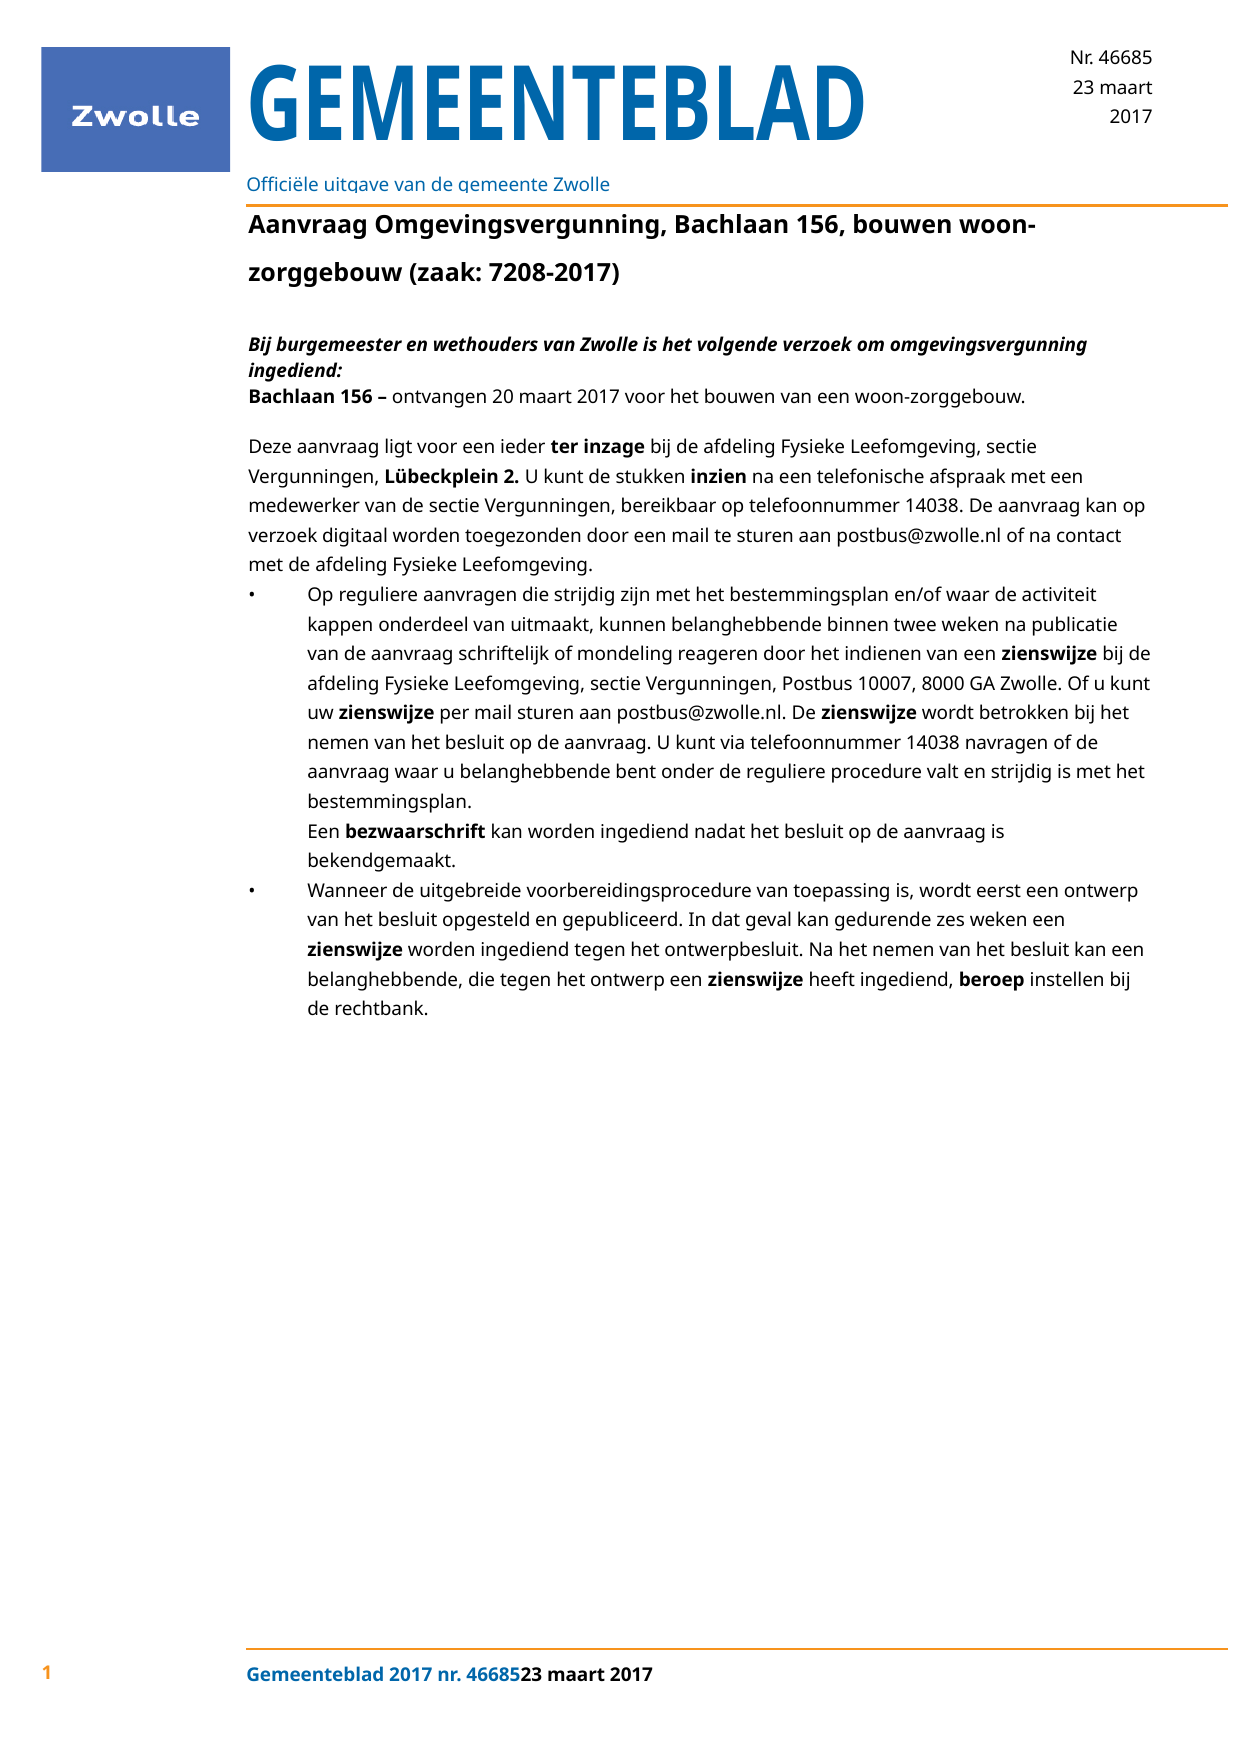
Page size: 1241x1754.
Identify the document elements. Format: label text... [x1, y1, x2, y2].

text Deze aanvraag ligt voor een ieder ter inzage bij de afdeling Fysieke Leefomgeving, sectie Vergunningen, Lübeckplein 2. U kunt de stukken inzien na een telefonische afspraak met een medewerker van de sectie Vergunningen, bereikbaar op telefoonnummer 14038. De aanvraag kan op verzoek digitaal worden toegezonden door een mail te sturen aan postbus@zwolle.nl of na contact met de afdeling Fysieke Leefomgeving. [248, 433, 1152, 577]
list Op reguliere aanvragen die strijdig zijn met het bestemmingsplan en/of waar de activiteit kappen onderdeel van uitmaakt, kunnen belanghebbende binnen twee weken na publicatie van de aanvraag schriftelijk of mondeling reageren door het indienen van een zienswijze bij de afdeling Fysieke Leefomgeving, sectie Vergunningen, Postbus 10007, 8000 GA Zwolle. Of u kunt uw zienswijze per mail sturen aan postbus@zwolle.nl. De zienswijze wordt betrokken bij het nemen van het besluit op de aanvraag. U kunt via telefoonnummer 14038 navragen of de aanvraag waar u belanghebbende bent onder de reguliere procedure valt en strijdig is met het bestemmingsplan. [248, 581, 1152, 814]
list Wanneer de uitgebreide voorbereidingsprocedure van toepassing is, wordt eerst een ontwerp van het besluit opgesteld en gepubliceerd. In dat geval kan gedurende zes weken een zienswijze worden ingediend tegen het ontwerpbesluit. Na het nemen van het besluit kan een belanghebbende, die tegen het ontwerp een zienswijze heeft ingediend, beroep instellen bij de rechtbank. [248, 877, 1152, 1021]
text Aanvraag Omgevingsvergunning, Bachlaan 156, bouwen woon-zorggebouw (zaak: 7208-2017) [248, 207, 1152, 288]
picture [41, 47, 231, 172]
list Een bezwaarschrift kan worden ingediend nadat het besluit op de aanvraag is bekendgemaakt. [248, 818, 1152, 873]
text Bij burgemeester en wethouders van Zwolle is het volgende verzoek om omgevingsvergunning ingediend: [248, 331, 1152, 383]
text Bachlaan 156 – ontvangen 20 maart 2017 voor het bouwen van een woon-zorggebouw. [248, 383, 1152, 409]
